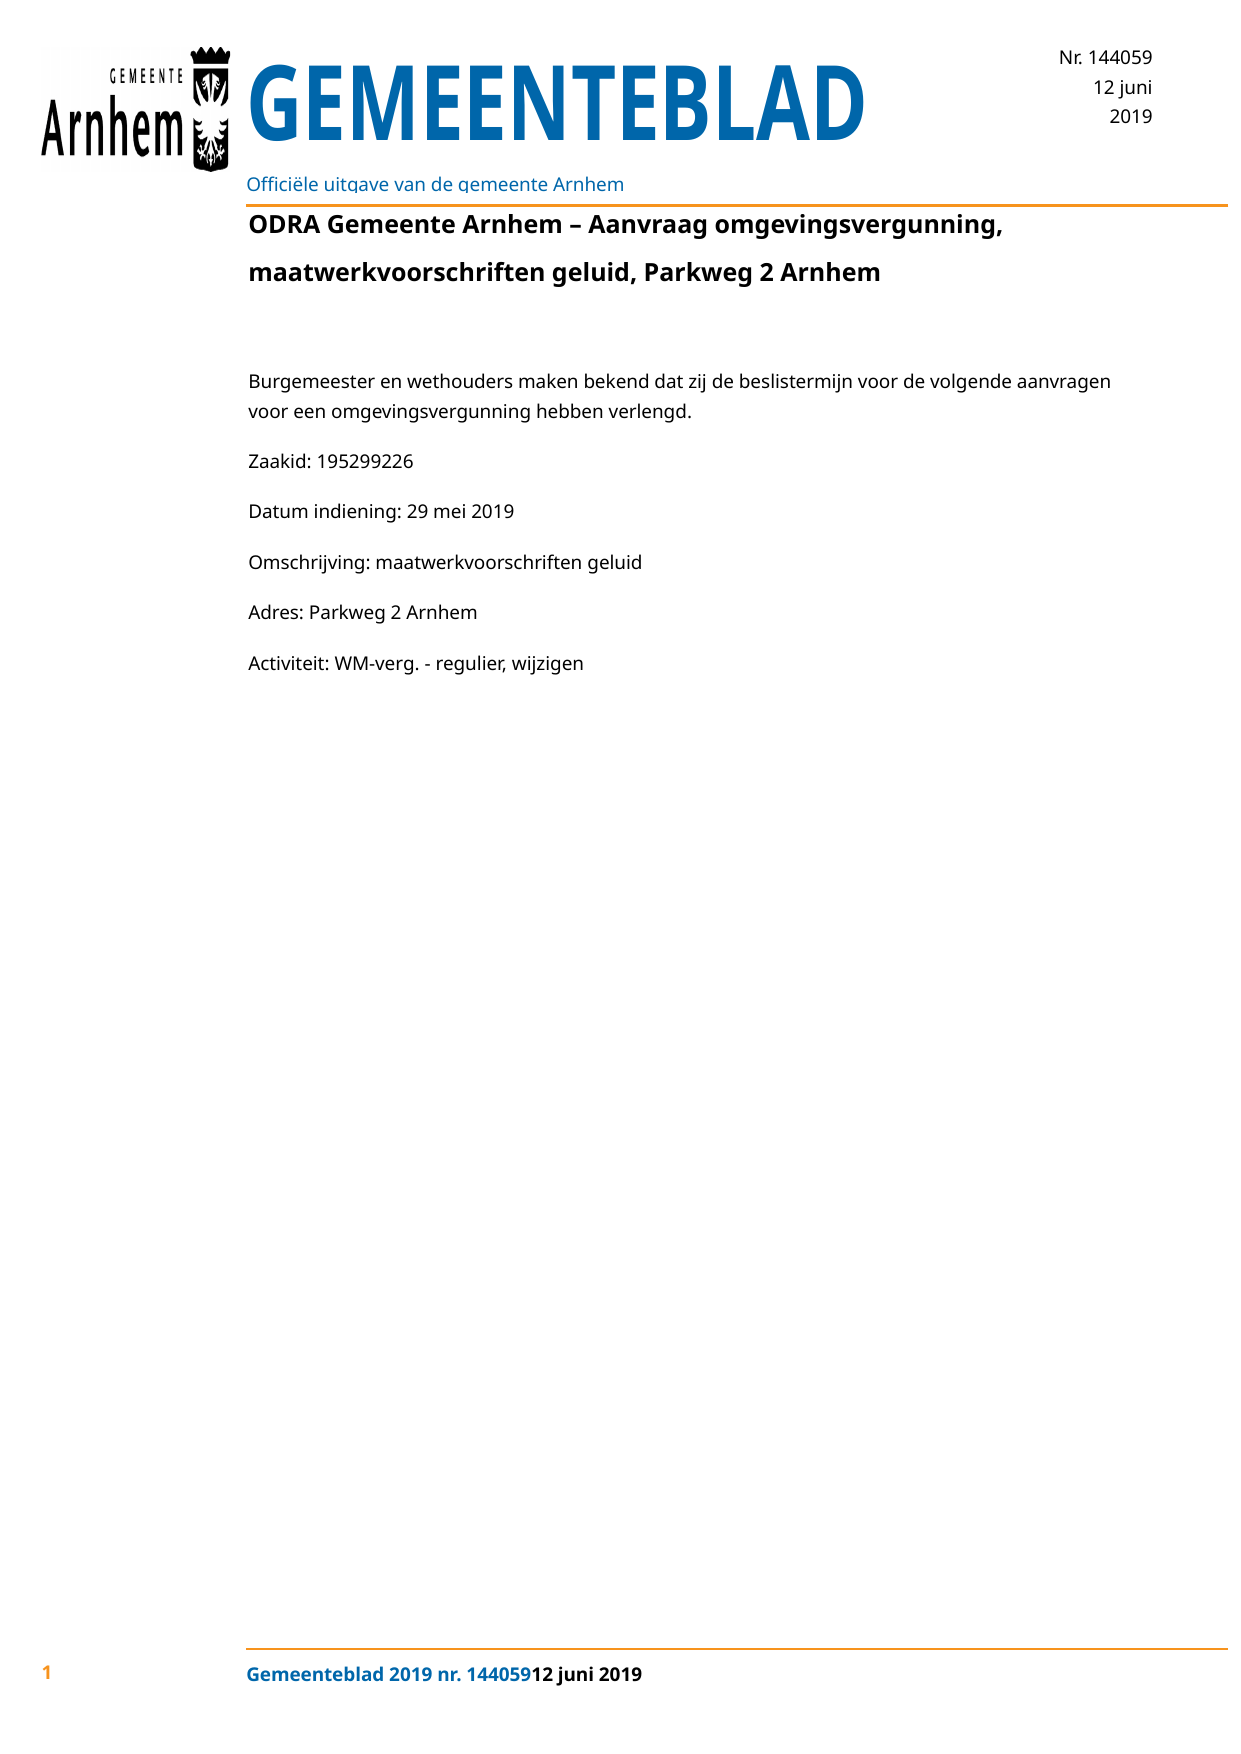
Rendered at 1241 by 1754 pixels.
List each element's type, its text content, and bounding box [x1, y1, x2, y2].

text Omschrijving: maatwerkvoorschriften geluid [248, 549, 1152, 575]
text ODRA Gemeente Arnhem – Aanvraag omgevingsvergunning, maatwerkvoorschriften geluid, Parkweg 2 Arnhem [248, 207, 1152, 288]
text Adres: Parkweg 2 Arnhem [248, 599, 1152, 625]
text Burgemeester en wethouders maken bekend dat zij de beslistermijn voor de volgende aanvragen voor een omgevingsvergunning hebben verlengd. [248, 368, 1152, 424]
text Zaakid: 195299226 [248, 448, 1152, 474]
picture [41, 47, 231, 172]
text Datum indiening: 29 mei 2019 [248, 499, 1152, 524]
text Activiteit: WM-verg. - regulier, wijzigen [248, 650, 1152, 676]
